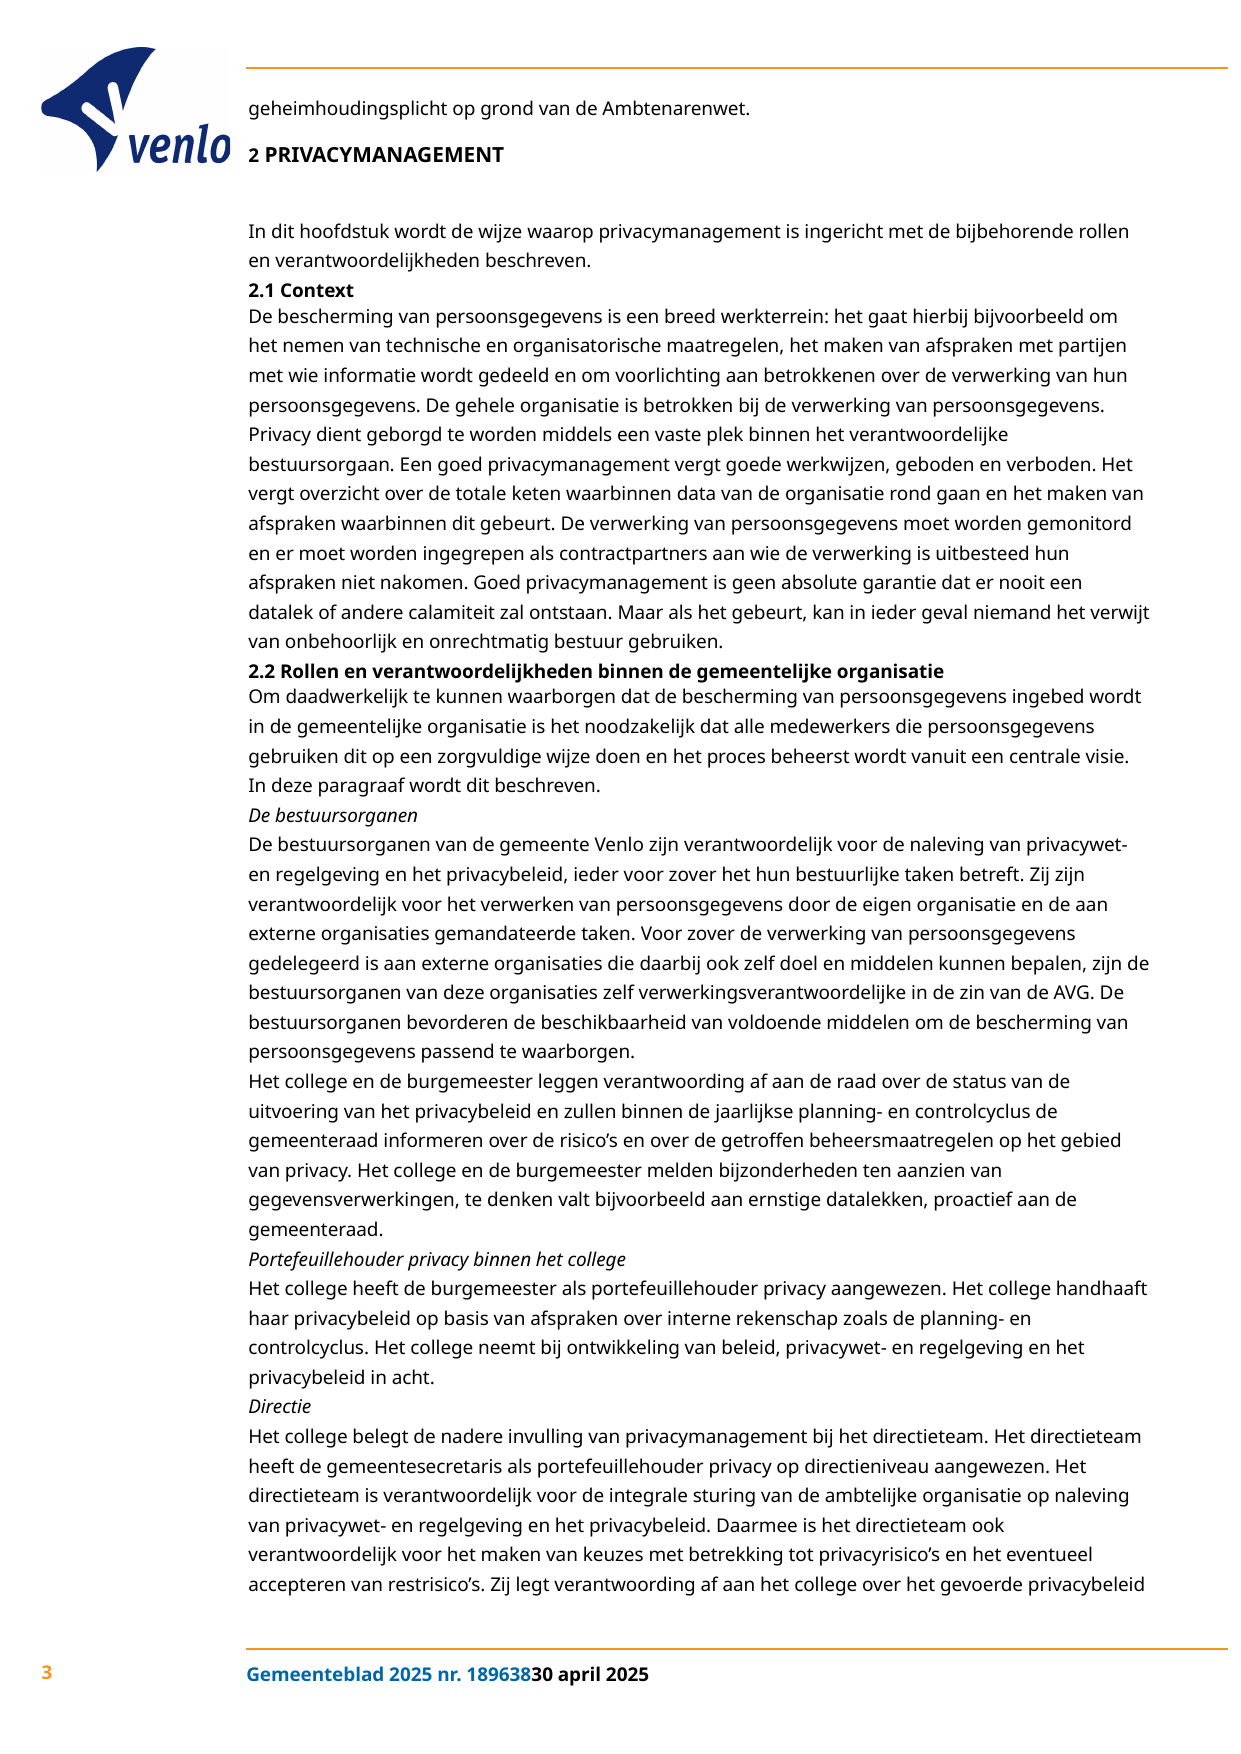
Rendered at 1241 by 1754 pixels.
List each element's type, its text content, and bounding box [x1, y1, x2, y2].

text 2.1 Context [248, 277, 1152, 303]
text De bestuursorganen van de gemeente Venlo zijn verantwoordelijk voor de naleving van privacywet- en regelgeving en het privacybeleid, ieder voor zover het hun bestuurlijke taken betreft. Zij zijn verantwoordelijk voor het verwerken van persoonsgegevens door de eigen organisatie en de aan externe organisaties gemandateerde taken. Voor zover de verwerking van persoonsgegevens gedelegeerd is aan externe organisaties die daarbij ook zelf doel en middelen kunnen bepalen, zijn de bestuursorganen van deze organisaties zelf verwerkingsverantwoordelijke in de zin van de AVG. De bestuursorganen bevorderen de beschikbaarheid van voldoende middelen om de bescherming van persoonsgegevens passend te waarborgen. [248, 832, 1152, 1064]
text 2 PRIVACYMANAGEMENT [248, 140, 1152, 169]
text De bescherming van persoonsgegevens is een breed werkterrein: het gaat hierbij bijvoorbeeld om het nemen van technische en organisatorische maatregelen, het maken van afspraken met partijen met wie informatie wordt gedeeld en om voorlichting aan betrokkenen over de verwerking van hun persoonsgegevens. De gehele organisatie is betrokken bij de verwerking van persoonsgegevens. [248, 303, 1152, 417]
text Privacy dient geborgd te worden middels een vaste plek binnen het verantwoordelijke bestuursorgaan. Een goed privacymanagement vergt goede werkwijzen, geboden en verboden. Het vergt overzicht over de totale keten waarbinnen data van de organisatie rond gaan en het maken van afspraken waarbinnen dit gebeurt. De verwerking van persoonsgegevens moet worden gemonitord en er moet worden ingegrepen als contractpartners aan wie de verwerking is uitbesteed hun afspraken niet nakomen. Goed privacymanagement is geen absolute garantie dat er nooit een datalek of andere calamiteit zal ontstaan. Maar als het gebeurt, kan in ieder geval niemand het verwijt van onbehoorlijk en onrechtmatig bestuur gebruiken. [248, 421, 1152, 654]
text Om daadwerkelijk te kunnen waarborgen dat de bescherming van persoonsgegevens ingebed wordt in de gemeentelijke organisatie is het noodzakelijk dat alle medewerkers die persoonsgegevens gebruiken dit op een zorgvuldige wijze doen en het proces beheerst wordt vanuit een centrale visie. In deze paragraaf wordt dit beschreven. [248, 684, 1152, 798]
text Directie [248, 1394, 1152, 1419]
text In dit hoofdstuk wordt de wijze waarop privacymanagement is ingericht met de bijbehorende rollen en verantwoordelijkheden beschreven. [248, 218, 1152, 273]
text Het college belegt de nadere invulling van privacymanagement bij het directieteam. Het directieteam heeft de gemeentesecretaris als portefeuillehouder privacy op directieniveau aangewezen. Het directieteam is verantwoordelijk voor de integrale sturing van de ambtelijke organisatie op naleving van privacywet- en regelgeving en het privacybeleid. Daarmee is het directieteam ook verantwoordelijk voor het maken van keuzes met betrekking tot privacyrisico’s en het eventueel accepteren van restrisico’s. Zij legt verantwoording af aan het college over het gevoerde privacybeleid [248, 1423, 1152, 1597]
text De bestuursorganen [248, 802, 1152, 828]
text 2.2 Rollen en verantwoordelijkheden binnen de gemeentelijke organisatie [248, 658, 1152, 684]
text Het college heeft de burgemeester als portefeuillehouder privacy aangewezen. Het college handhaaft haar privacybeleid op basis van afspraken over interne rekenschap zoals de planning- en controlcyclus. Het college neemt bij ontwikkeling van beleid, privacywet- en regelgeving en het privacybeleid in acht. [248, 1275, 1152, 1390]
text Portefeuillehouder privacy binnen het college [248, 1246, 1152, 1272]
text geheimhoudingsplicht op grond van de Ambtenarenwet. [248, 95, 1152, 121]
picture [41, 47, 231, 172]
text Het college en de burgemeester leggen verantwoording af aan de raad over de status van de uitvoering van het privacybeleid en zullen binnen de jaarlijkse planning- en controlcyclus de gemeenteraad informeren over de risico’s en over de getroffen beheersmaatregelen op het gebied van privacy. Het college en de burgemeester melden bijzonderheden ten aanzien van gegevensverwerkingen, te denken valt bijvoorbeeld aan ernstige datalekken, proactief aan de gemeenteraad. [248, 1068, 1152, 1242]
